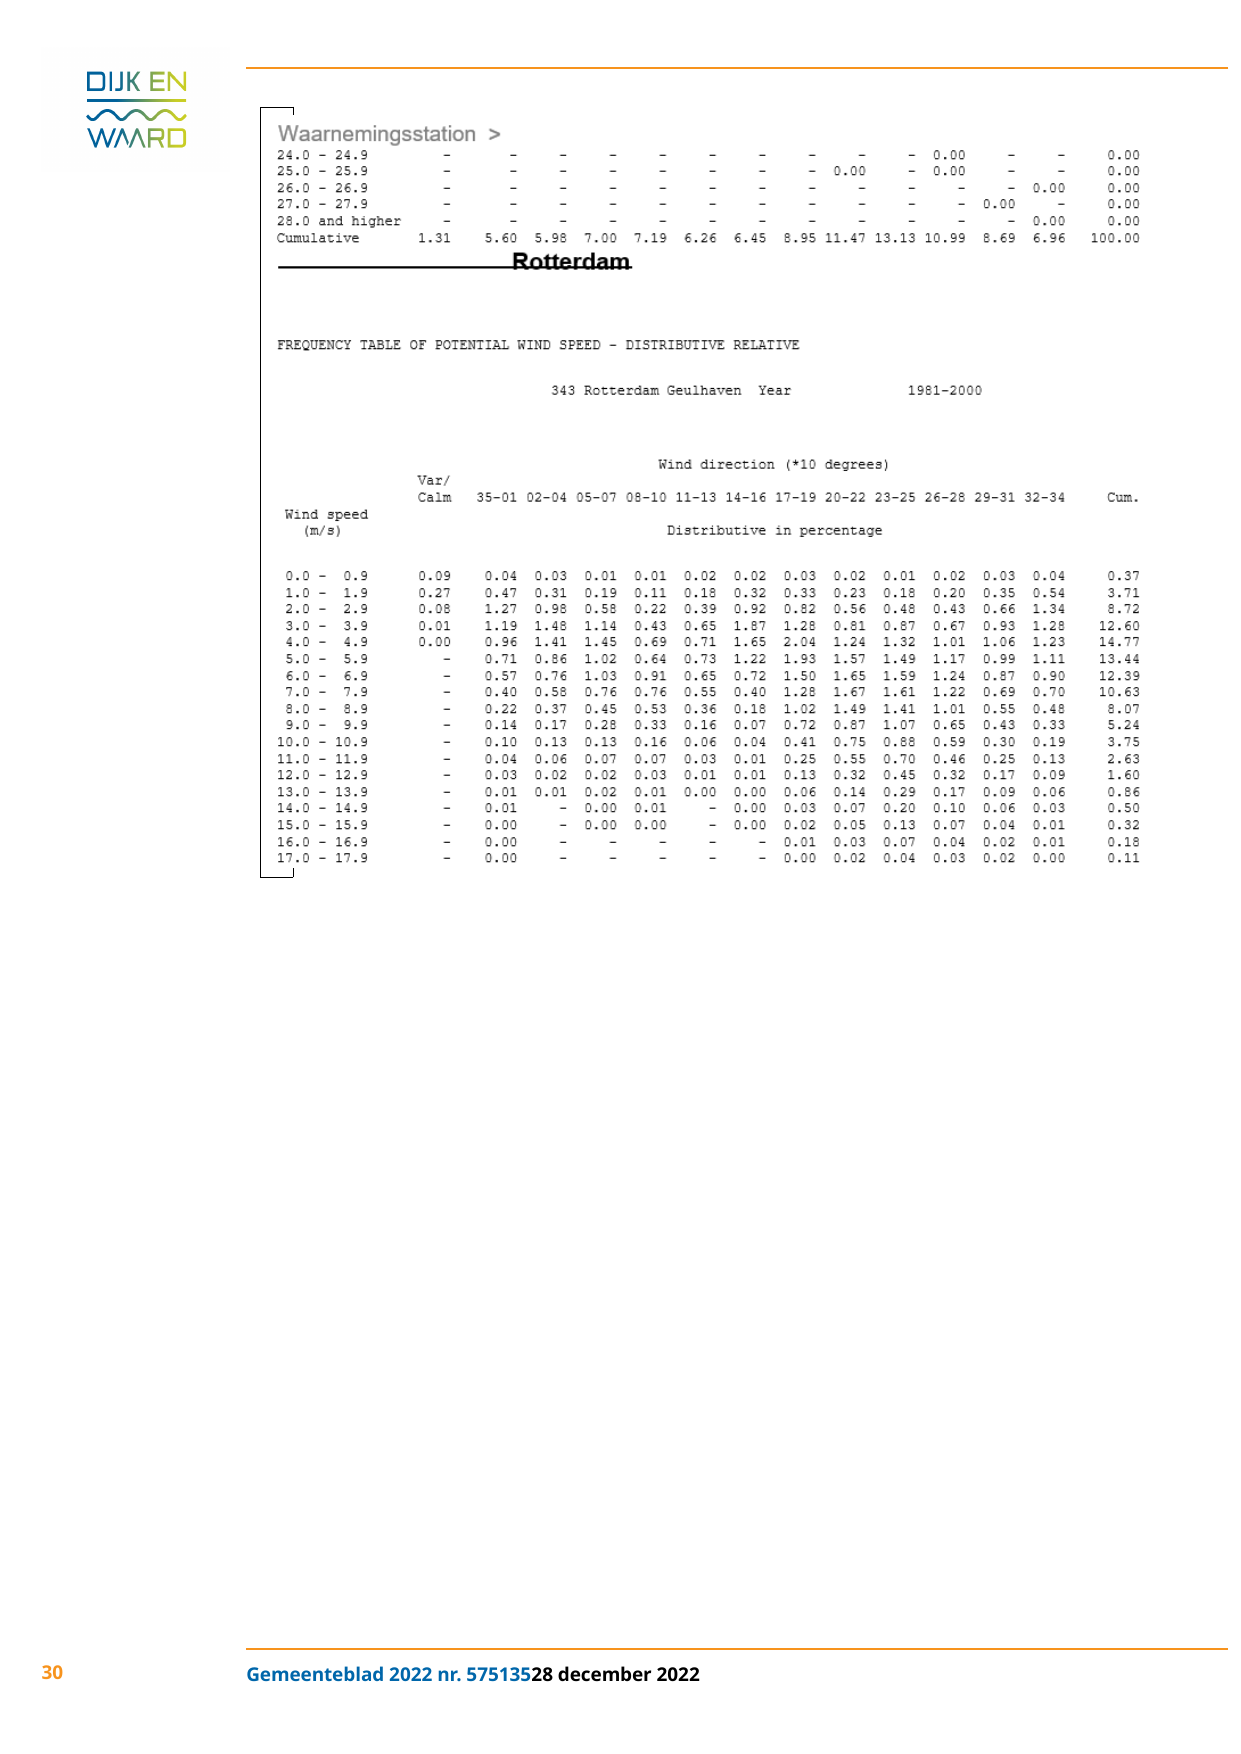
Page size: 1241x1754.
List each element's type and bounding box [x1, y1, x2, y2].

picture [268, 115, 1173, 868]
picture [41, 47, 231, 172]
